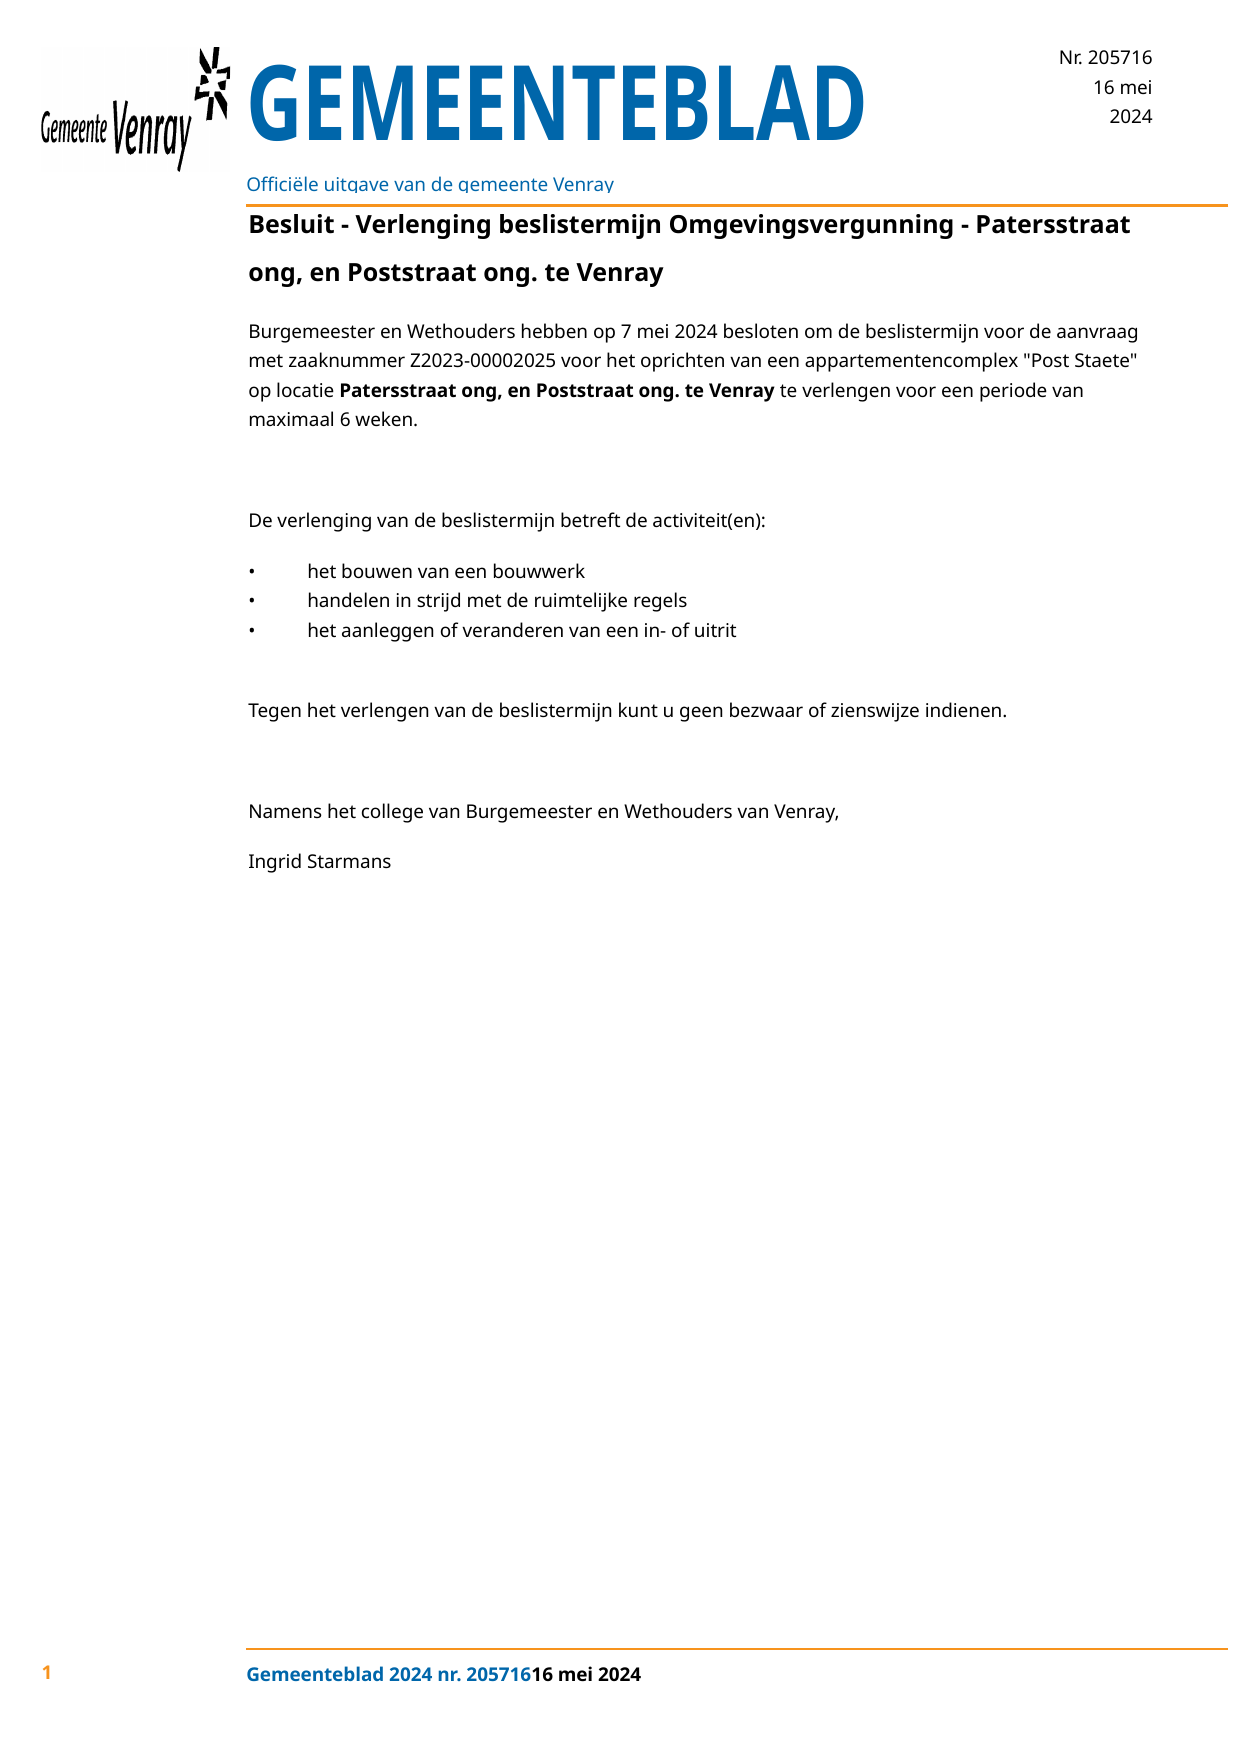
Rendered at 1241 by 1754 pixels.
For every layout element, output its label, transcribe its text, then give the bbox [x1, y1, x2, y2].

text Besluit - Verlenging beslistermijn Omgevingsvergunning - Patersstraat ong, en Poststraat ong. te Venray [248, 207, 1152, 288]
text De verlenging van de beslistermijn betreft de activiteit(en): [248, 507, 1152, 533]
text Tegen het verlengen van de beslistermijn kunt u geen bezwaar of zienswijze indienen. [248, 697, 1152, 723]
picture [41, 47, 231, 172]
text Ingrid Starmans [248, 848, 1152, 874]
text Burgemeester en Wethouders hebben op 7 mei 2024 besloten om de beslistermijn voor de aanvraag met zaaknummer Z2023-00002025 voor het oprichten van een appartementencomplex "Post Staete" op locatie Patersstraat ong, en Poststraat ong. te Venray te verlengen voor een periode van maximaal 6 weken. [248, 318, 1152, 432]
list het bouwen van een bouwwerk [248, 558, 1152, 584]
text Namens het college van Burgemeester en Wethouders van Venray, [248, 798, 1152, 824]
list het aanleggen of veranderen van een in- of uitrit [248, 617, 1152, 643]
list handelen in strijd met de ruimtelijke regels [248, 587, 1152, 613]
